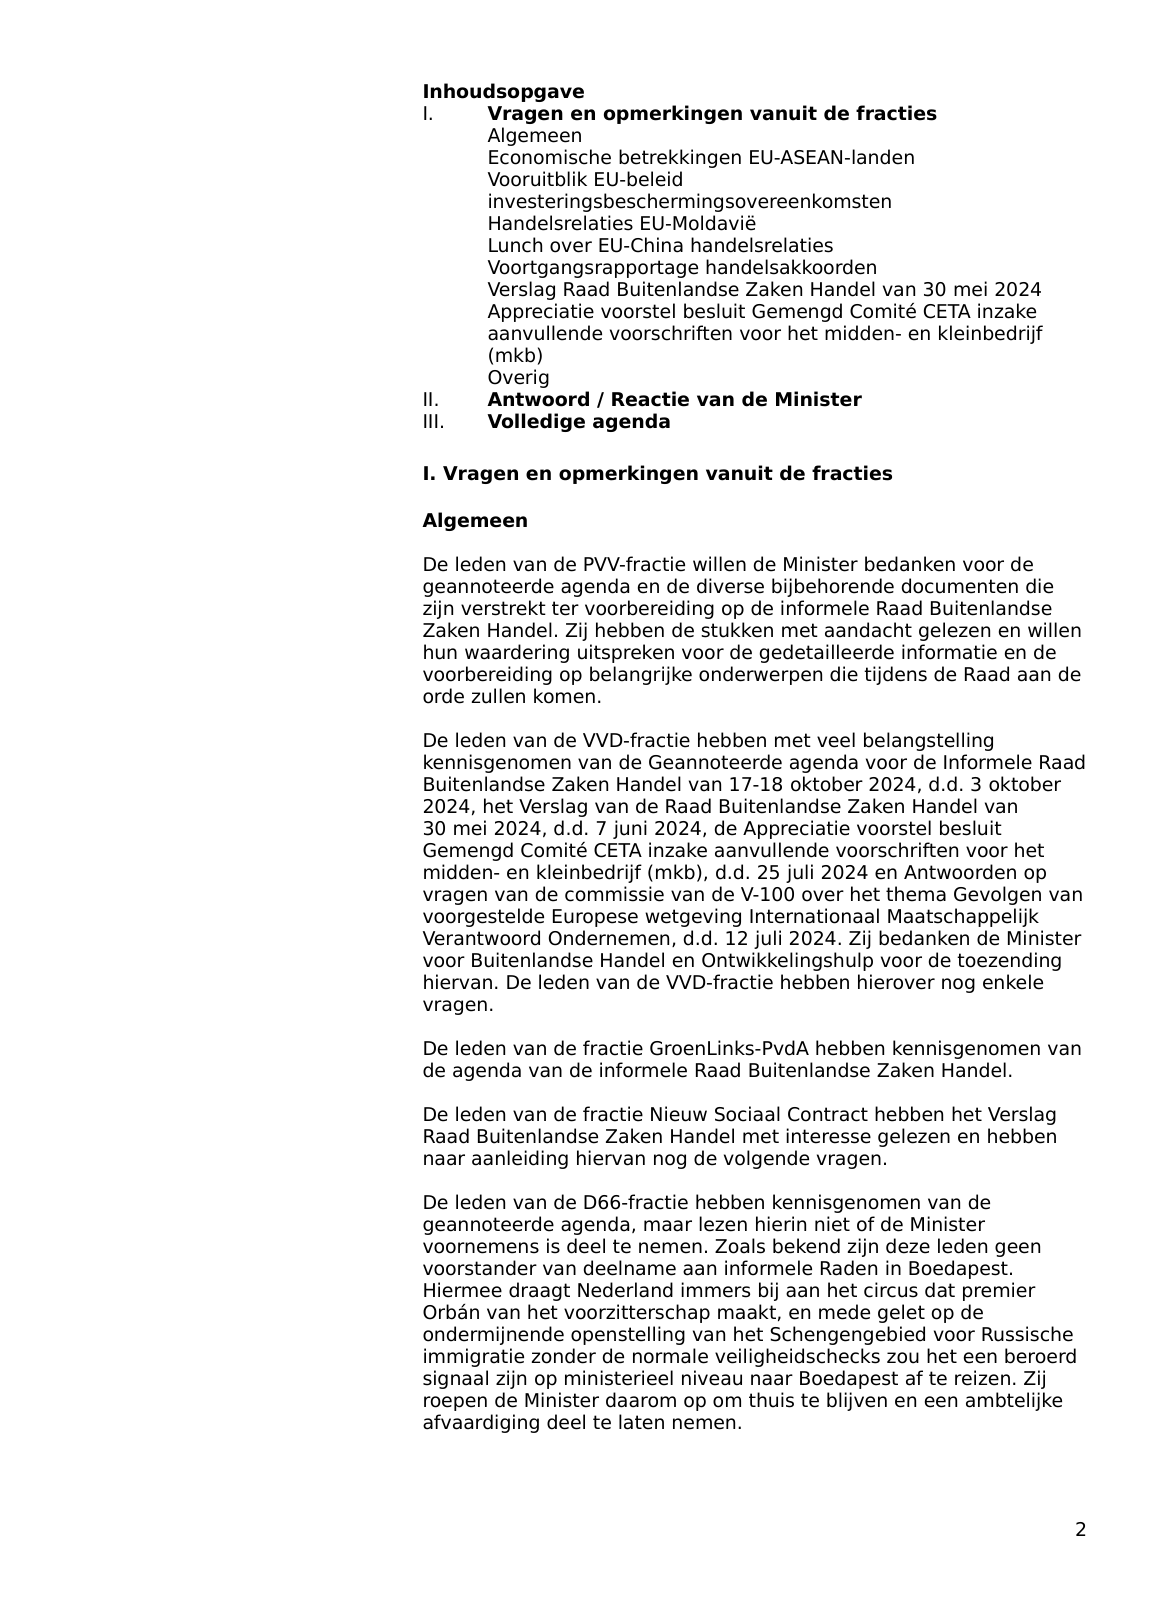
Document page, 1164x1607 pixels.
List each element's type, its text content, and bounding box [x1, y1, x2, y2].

text Appreciatie voorstel besluit Gemengd Comité CETA inzake aanvullende voorschriften voor het midden- en kleinbedrijf (mkb) [487, 301, 1087, 367]
text De leden van de fractie GroenLinks-PvdA hebben kennisgenomen van de agenda van de informele Raad Buitenlandse Zaken Handel. [422, 1038, 1087, 1082]
text II. Antwoord / Reactie van de Minister [422, 389, 1087, 411]
text Overig [487, 367, 1087, 389]
text De leden van de D66-fractie hebben kennisgenomen van de geannoteerde agenda, maar lezen hierin niet of de Minister voornemens is deel te nemen. Zoals bekend zijn deze leden geen voorstander van deelname aan informele Raden in Boedapest. Hiermee draagt Nederland immers bij aan het circus dat premier Orbán van het voorzitterschap maakt, en mede gelet op de ondermijnende openstelling van het Schengengebied voor Russische immigratie zonder de normale veiligheidschecks zou het een beroerd signaal zijn op ministerieel niveau naar Boedapest af te reizen. Zij roepen de Minister daarom op om thuis te blijven en een ambtelijke afvaardiging deel te laten nemen. [422, 1192, 1087, 1434]
text Voortgangsrapportage handelsakkoorden [487, 257, 1087, 279]
text III. Volledige agenda [422, 411, 1087, 433]
text De leden van de PVV-fractie willen de Minister bedanken voor de geannoteerde agenda en de diverse bijbehorende documenten die zijn verstrekt ter voorbereiding op de informele Raad Buitenlandse Zaken Handel. Zij hebben de stukken met aandacht gelezen en willen hun waardering uitspreken voor de gedetailleerde informatie en de voorbereiding op belangrijke onderwerpen die tijdens de Raad aan de orde zullen komen. [422, 554, 1087, 708]
text I. Vragen en opmerkingen vanuit de fracties [422, 103, 1087, 125]
text Verslag Raad Buitenlandse Zaken Handel van 30 mei 2024 [487, 279, 1087, 301]
text Lunch over EU-China handelsrelaties [487, 235, 1087, 257]
text Algemeen [487, 125, 1087, 147]
subtitle Inhoudsopgave [422, 81, 1087, 103]
text De leden van de fractie Nieuw Sociaal Contract hebben het Verslag Raad Buitenlandse Zaken Handel met interesse gelezen en hebben naar aanleiding hiervan nog de volgende vragen. [422, 1104, 1087, 1170]
text Economische betrekkingen EU-ASEAN-landen [487, 147, 1087, 169]
text De leden van de VVD-fractie hebben met veel belangstelling kennisgenomen van de Geannoteerde agenda voor de Informele Raad Buitenlandse Zaken Handel van 17-18 oktober 2024, d.d. 3 oktober 2024, het Verslag van de Raad Buitenlandse Zaken Handel van 30 mei 2024, d.d. 7 juni 2024, de Appreciatie voorstel besluit Gemengd Comité CETA inzake aanvullende voorschriften voor het midden- en kleinbedrijf (mkb), d.d. 25 juli 2024 en Antwoorden op vragen van de commissie van de V-100 over het thema Gevolgen van voorgestelde Europese wetgeving Internationaal Maatschappelijk Verantwoord Ondernemen, d.d. 12 juli 2024. Zij bedanken de Minister voor Buitenlandse Handel en Ontwikkelingshulp voor de toezending hiervan. De leden van de VVD-fractie hebben hierover nog enkele vragen. [422, 730, 1087, 1016]
text Vooruitblik EU-beleid investeringsbeschermingsovereenkomsten [487, 169, 1087, 213]
subtitle I. Vragen en opmerkingen vanuit de fracties [422, 463, 1087, 485]
text Handelsrelaties EU-Moldavië [487, 213, 1087, 235]
subtitle Algemeen [422, 510, 1087, 532]
